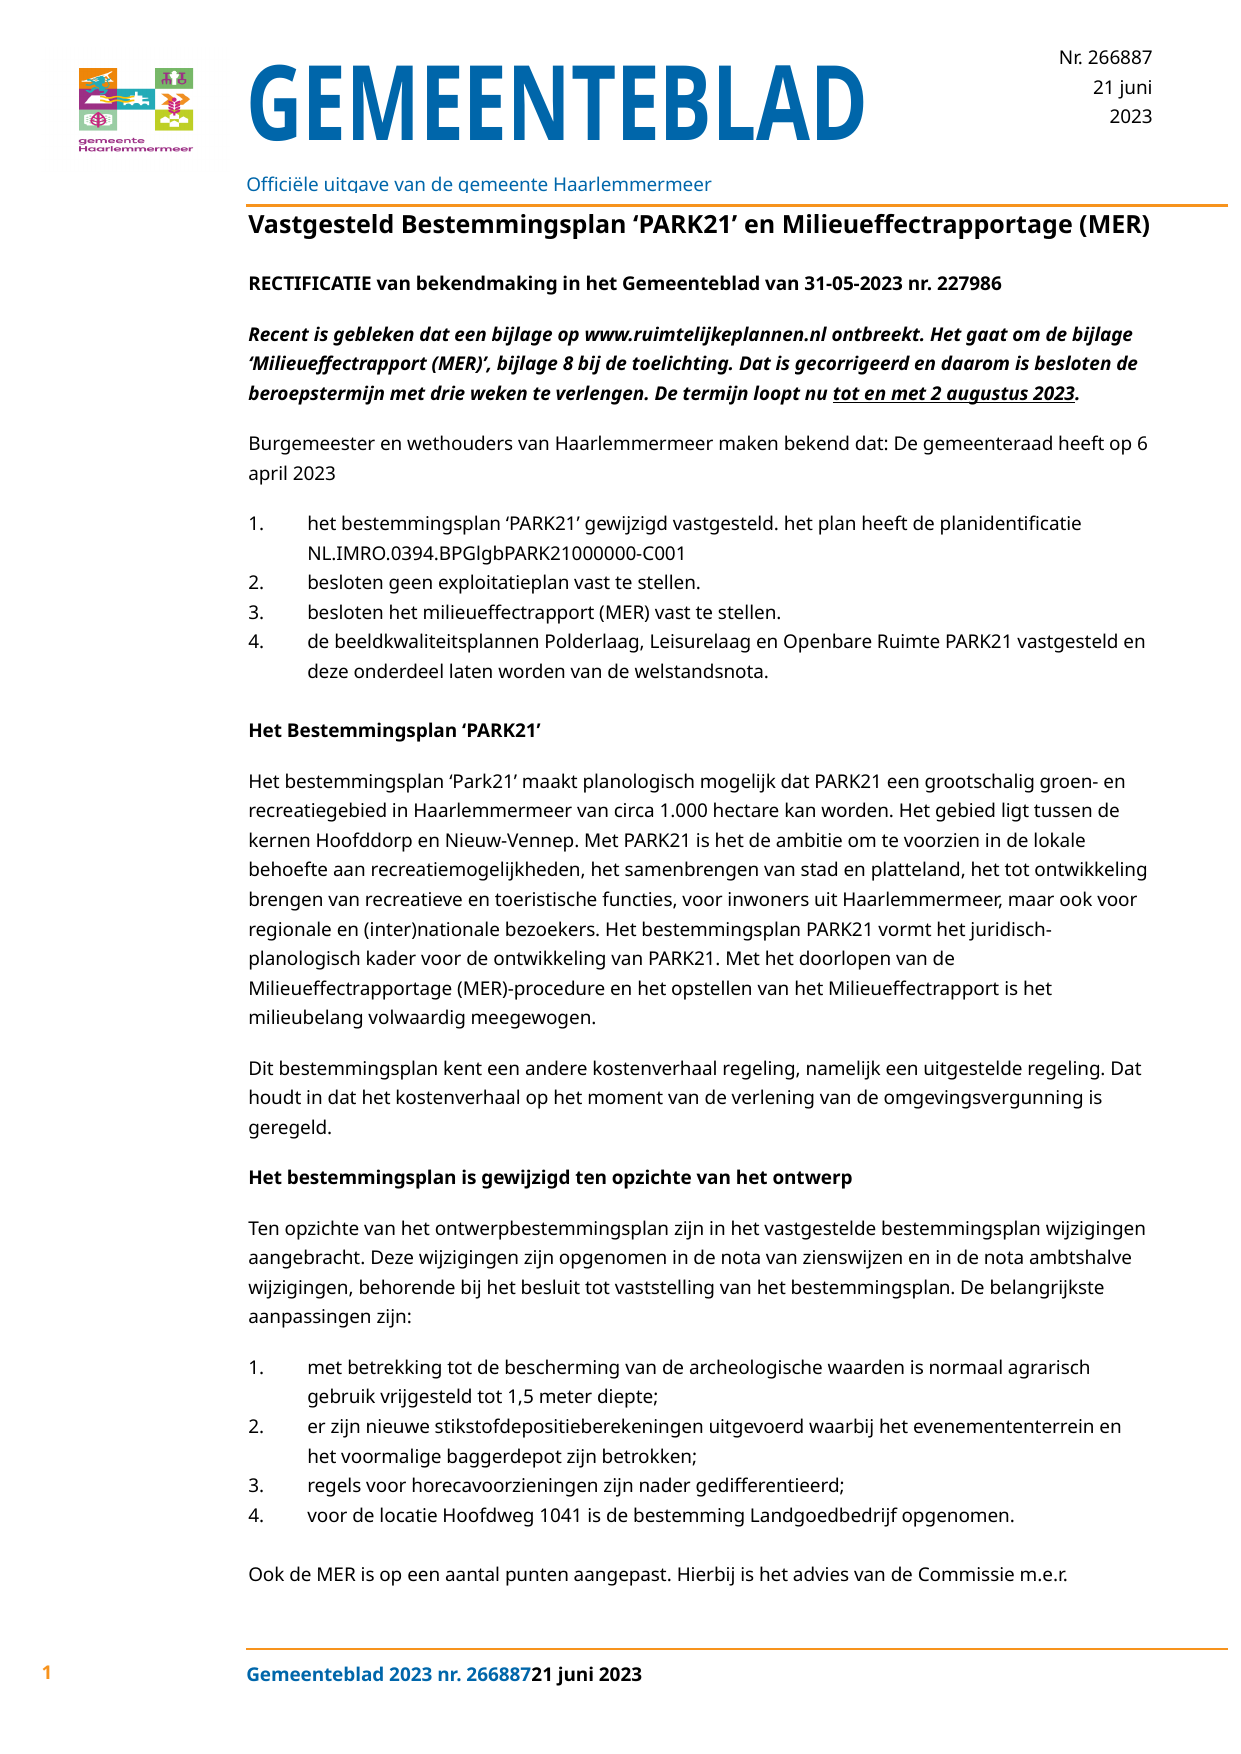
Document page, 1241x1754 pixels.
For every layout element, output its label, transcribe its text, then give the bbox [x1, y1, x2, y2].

text Ten opzichte van het ontwerpbestemmingsplan zijn in het vastgestelde bestemmingsplan wijzigingen aangebracht. Deze wijzigingen zijn opgenomen in de nota van zienswijzen en in de nota ambtshalve wijzigingen, behorende bij het besluit tot vaststelling van het bestemmingsplan. De belangrijkste aanpassingen zijn: [248, 1215, 1152, 1329]
text Het bestemmingsplan is gewijzigd ten opzichte van het ontwerp [248, 1164, 1152, 1190]
text Het Bestemmingsplan ‘PARK21’ [248, 717, 1152, 743]
list besloten geen exploitatieplan vast te stellen. [248, 569, 1152, 595]
text RECTIFICATIE van bekendmaking in het Gemeenteblad van 31-05-2023 nr. 227986 [248, 270, 1152, 296]
text Dit bestemmingsplan kent een andere kostenverhaal regeling, namelijk een uitgestelde regeling. Dat houdt in dat het kostenverhaal op het moment van de verlening van de omgevingsvergunning is geregeld. [248, 1055, 1152, 1140]
list de beeldkwaliteitsplannen Polderlaag, Leisurelaag en Openbare Ruimte PARK21 vastgesteld en deze onderdeel laten worden van de welstandsnota. [248, 629, 1152, 684]
list met betrekking tot de bescherming van de archeologische waarden is normaal agrarisch gebruik vrijgesteld tot 1,5 meter diepte; [248, 1354, 1152, 1409]
text Het bestemmingsplan ‘Park21’ maakt planologisch mogelijk dat PARK21 een grootschalig groen- en recreatiegebied in Haarlemmermeer van circa 1.000 hectare kan worden. Het gebied ligt tussen de kernen Hoofddorp en Nieuw-Vennep. Met PARK21 is het de ambitie om te voorzien in de lokale behoefte aan recreatiemogelijkheden, het samenbrengen van stad en platteland, het tot ontwikkeling brengen van recreatieve en toeristische functies, voor inwoners uit Haarlemmermeer, maar ook voor regionale en (inter)nationale bezoekers. Het bestemmingsplan PARK21 vormt het juridisch-planologisch kader voor de ontwikkeling van PARK21. Met het doorlopen van de Milieueffectrapportage (MER)-procedure en het opstellen van het Milieueffectrapport is het milieubelang volwaardig meegewogen. [248, 768, 1152, 1030]
list er zijn nieuwe stikstofdepositieberekeningen uitgevoerd waarbij het evenemententerrein en het voormalige baggerdepot zijn betrokken; [248, 1413, 1152, 1468]
list het bestemmingsplan ‘PARK21’ gewijzigd vastgesteld. het plan heeft de planidentificatie NL.IMRO.0394.BPGlgbPARK21000000-C001 [248, 510, 1152, 566]
text Vastgesteld Bestemmingsplan ‘PARK21’ en Milieueffectrapportage (MER) [248, 207, 1152, 241]
list voor de locatie Hoofdweg 1041 is de bestemming Landgoedbedrijf opgenomen. [248, 1502, 1152, 1528]
list besloten het milieueffectrapport (MER) vast te stellen. [248, 599, 1152, 625]
text Ook de MER is op een aantal punten aangepast. Hierbij is het advies van de Commissie m.e.r. [248, 1561, 1152, 1587]
picture [41, 47, 231, 172]
list regels voor horecavoorzieningen zijn nader gedifferentieerd; [248, 1472, 1152, 1498]
text Recent is gebleken dat een bijlage op www.ruimtelijkeplannen.nl ontbreekt. Het gaat om de bijlage ‘Milieueffectrapport (MER)’, bijlage 8 bij de toelichting. Dat is gecorrigeerd en daarom is besloten de beroepstermijn met drie weken te verlengen. De termijn loopt nu tot en met 2 augustus 2023. [248, 321, 1152, 406]
text Burgemeester en wethouders van Haarlemmermeer maken bekend dat: De gemeenteraad heeft op 6 april 2023 [248, 430, 1152, 486]
